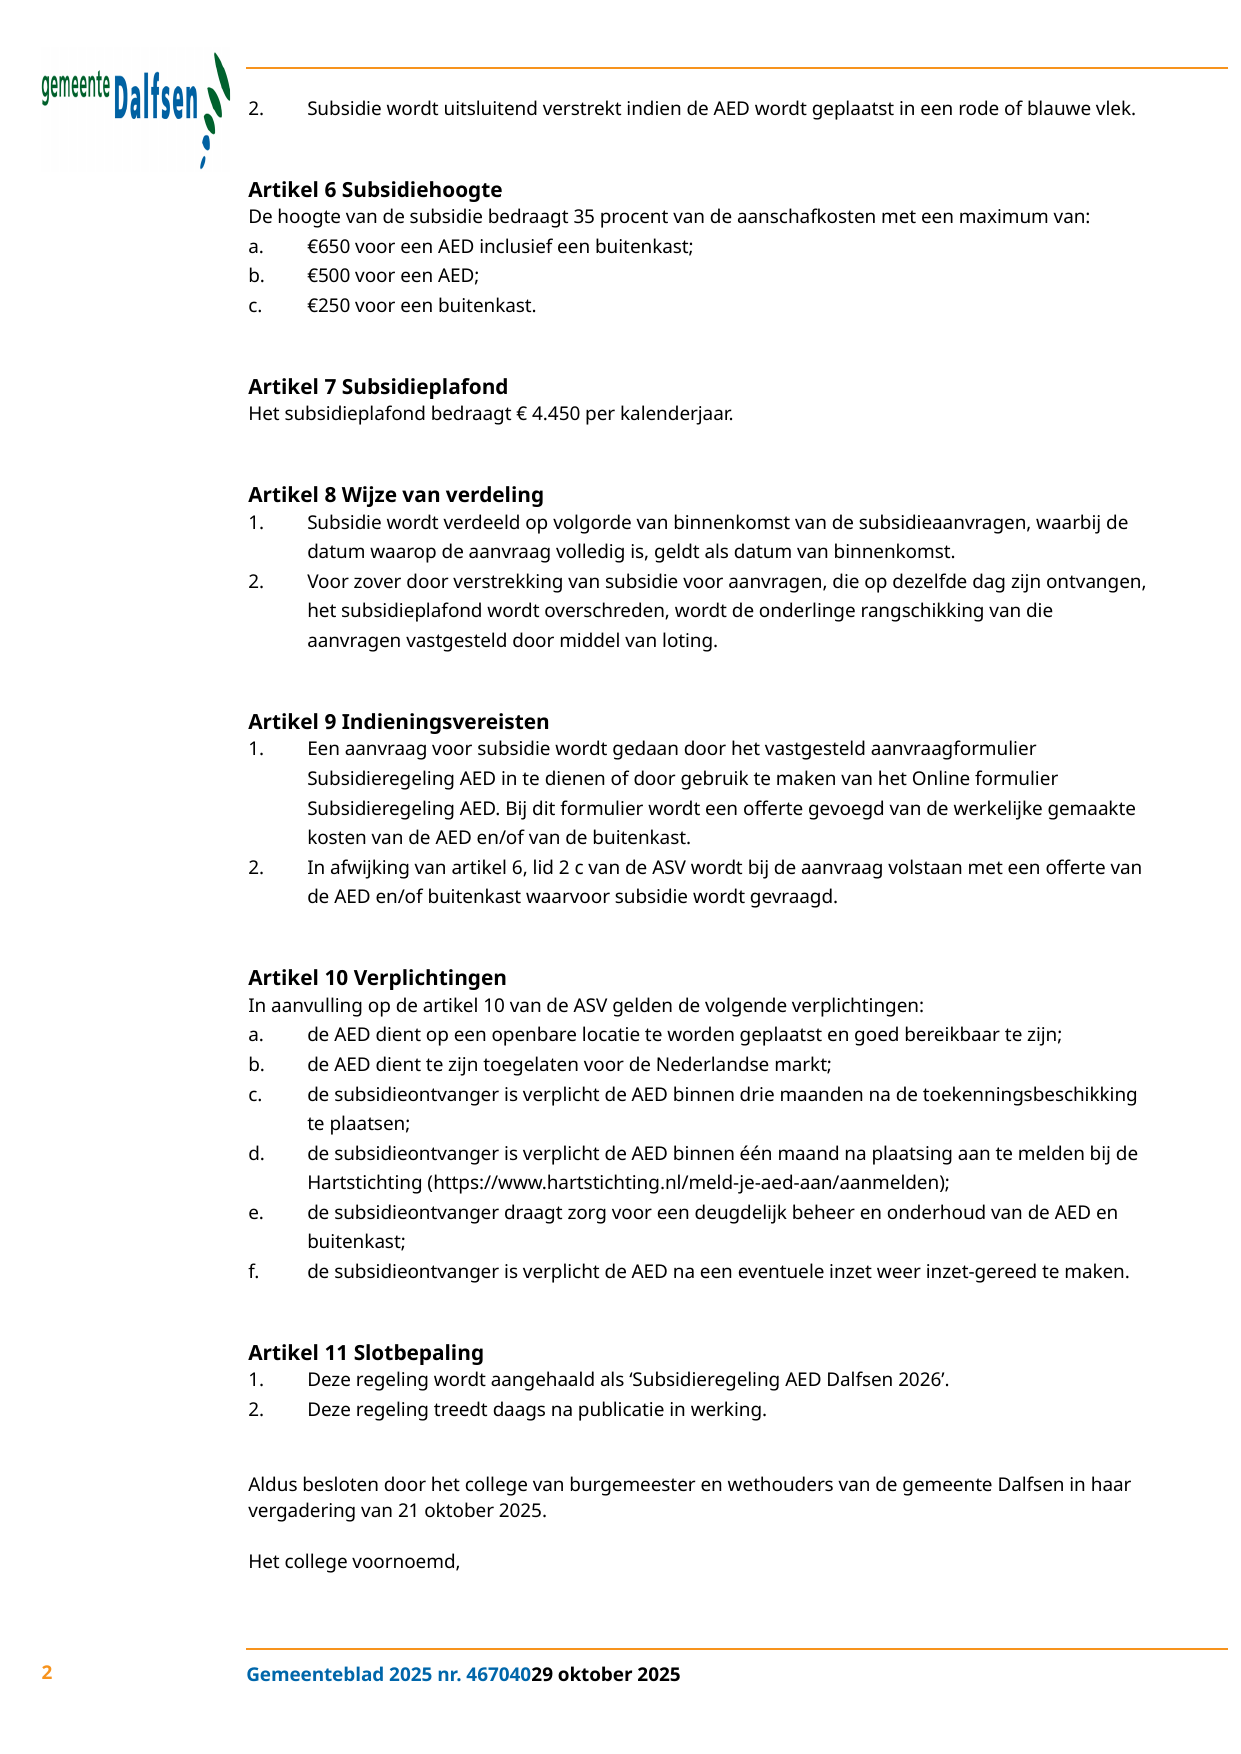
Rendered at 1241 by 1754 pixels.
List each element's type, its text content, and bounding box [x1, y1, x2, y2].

text Artikel 6 Subsidiehoogte [248, 175, 1152, 203]
list de subsidieontvanger is verplicht de AED binnen één maand na plaatsing aan te melden bij de Hartstichting (https://www.hartstichting.nl/meld-je-aed-aan/aanmelden); [248, 1140, 1152, 1195]
list Deze regeling wordt aangehaald als ‘Subsidieregeling AED Dalfsen 2026’. [248, 1367, 1152, 1392]
list Subsidie wordt verdeeld op volgorde van binnenkomst van de subsidieaanvragen, waarbij de datum waarop de aanvraag volledig is, geldt als datum van binnenkomst. [248, 509, 1152, 564]
list In afwijking van artikel 6, lid 2 c van de ASV wordt bij de aanvraag volstaan met een offerte van de AED en/of buitenkast waarvoor subsidie wordt gevraagd. [248, 854, 1152, 909]
text Artikel 10 Verplichtingen [248, 963, 1152, 992]
text Het college voornoemd, [248, 1549, 1152, 1574]
list de subsidieontvanger is verplicht de AED binnen drie maanden na de toekenningsbeschikking te plaatsen; [248, 1081, 1152, 1136]
list Voor zover door verstrekking van subsidie voor aanvragen, die op dezelfde dag zijn ontvangen, het subsidieplafond wordt overschreden, wordt de onderlinge rangschikking van die aanvragen vastgesteld door middel van loting. [248, 568, 1152, 653]
list €250 voor een buitenkast. [248, 292, 1152, 318]
text Artikel 9 Indieningsvereisten [248, 707, 1152, 736]
text Artikel 7 Subsidieplafond [248, 372, 1152, 400]
picture [41, 47, 231, 172]
list Een aanvraag voor subsidie wordt gedaan door het vastgesteld aanvraagformulier Subsidieregeling AED in te dienen of door gebruik te maken van het Online formulier Subsidieregeling AED. Bij dit formulier wordt een offerte gevoegd van de werkelijke gemaakte kosten van de AED en/of van de buitenkast. [248, 736, 1152, 850]
text In aanvulling op de artikel 10 van de ASV gelden de volgende verplichtingen: [248, 992, 1152, 1018]
text Artikel 8 Wijze van verdeling [248, 480, 1152, 509]
list Subsidie wordt uitsluitend verstrekt indien de AED wordt geplaatst in een rode of blauwe vlek. [248, 95, 1152, 121]
list de AED dient op een openbare locatie te worden geplaatst en goed bereikbaar te zijn; [248, 1022, 1152, 1047]
text Artikel 11 Slotbepaling [248, 1338, 1152, 1367]
list €650 voor een AED inclusief een buitenkast; [248, 233, 1152, 258]
list de subsidieontvanger draagt zorg voor een deugdelijk beheer en onderhoud van de AED en buitenkast; [248, 1199, 1152, 1254]
text Het subsidieplafond bedraagt € 4.450 per kalenderjaar. [248, 400, 1152, 426]
text Aldus besloten door het college van burgemeester en wethouders van de gemeente Dalfsen in haar vergadering van 21 oktober 2025. [248, 1471, 1152, 1523]
list de AED dient te zijn toegelaten voor de Nederlandse markt; [248, 1051, 1152, 1077]
list Deze regeling treedt daags na publicatie in werking. [248, 1396, 1152, 1422]
list de subsidieontvanger is verplicht de AED na een eventuele inzet weer inzet-gereed te maken. [248, 1258, 1152, 1284]
text De hoogte van de subsidie bedraagt 35 procent van de aanschafkosten met een maximum van: [248, 203, 1152, 229]
list €500 voor een AED; [248, 262, 1152, 288]
